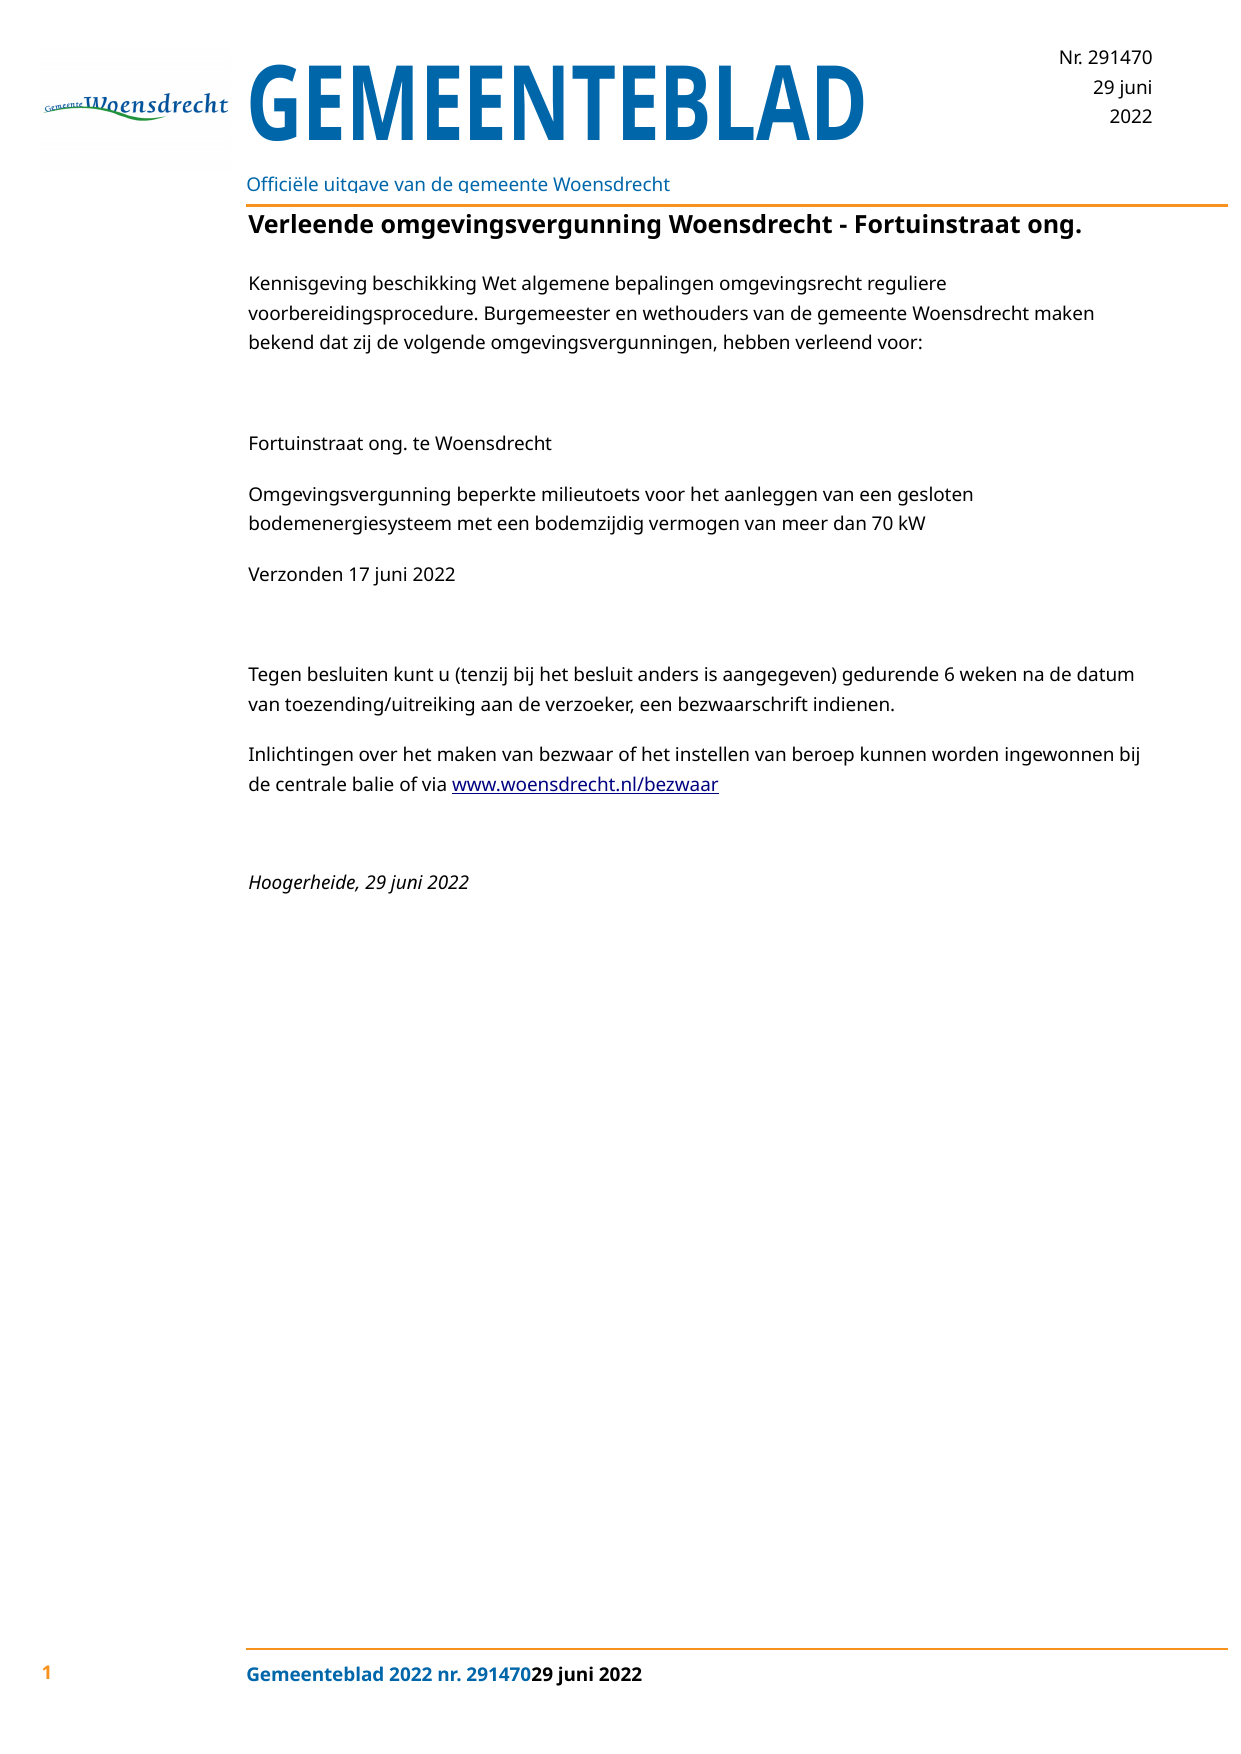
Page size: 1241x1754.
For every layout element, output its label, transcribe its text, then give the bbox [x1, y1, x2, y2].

text Hoogerheide, 29 juni 2022 [248, 869, 1152, 895]
text Fortuinstraat ong. te Woensdrecht [248, 430, 1152, 456]
text Inlichtingen over het maken van bezwaar of het instellen van beroep kunnen worden ingewonnen bij de centrale balie of via www.woensdrecht.nl/bezwaar [248, 742, 1152, 797]
text Kennisgeving beschikking Wet algemene bepalingen omgevingsrecht reguliere voorbereidingsprocedure. Burgemeester en wethouders van de gemeente Woensdrecht maken bekend dat zij de volgende omgevingsvergunningen, hebben verleend voor: [248, 270, 1152, 355]
text Verleende omgevingsvergunning Woensdrecht - Fortuinstraat ong. [248, 207, 1152, 241]
text Omgevingsvergunning beperkte milieutoets voor het aanleggen van een gesloten bodemenergiesysteem met een bodemzijdig vermogen van meer dan 70 kW [248, 481, 1152, 536]
text Verzonden 17 juni 2022 [248, 561, 1152, 586]
picture [41, 47, 231, 172]
text Tegen besluiten kunt u (tenzij bij het besluit anders is aangegeven) gedurende 6 weken na de datum van toezending/uitreiking aan de verzoeker, een bezwaarschrift indienen. [248, 662, 1152, 717]
